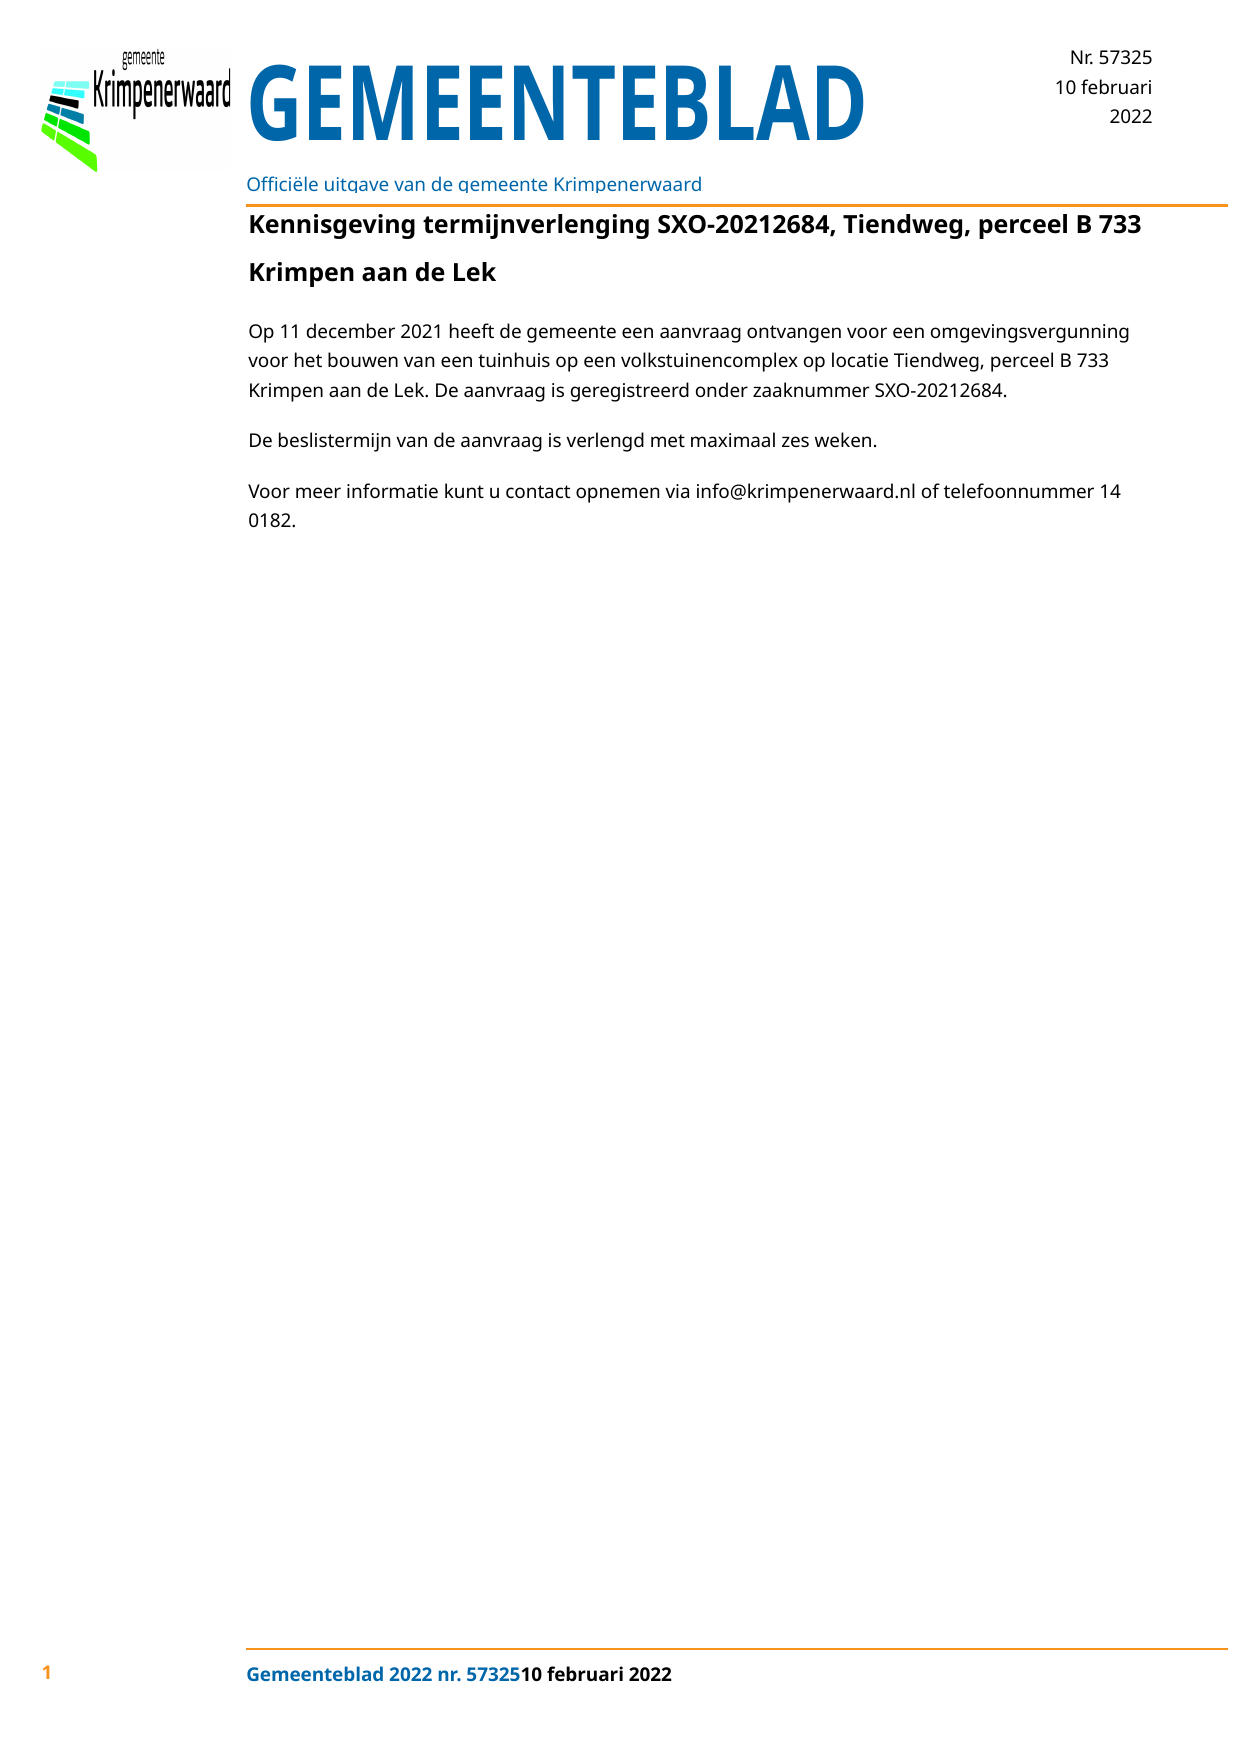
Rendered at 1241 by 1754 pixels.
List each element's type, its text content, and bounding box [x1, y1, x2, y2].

text Kennisgeving termijnverlenging SXO-20212684, Tiendweg, perceel B 733 Krimpen aan de Lek [248, 207, 1152, 288]
text Voor meer informatie kunt u contact opnemen via info@krimpenerwaard.nl of telefoonnummer 14 0182. [248, 478, 1152, 533]
picture [41, 47, 231, 172]
text De beslistermijn van de aanvraag is verlengd met maximaal zes weken. [248, 427, 1152, 453]
text Op 11 december 2021 heeft de gemeente een aanvraag ontvangen voor een omgevingsvergunning voor het bouwen van een tuinhuis op een volkstuinencomplex op locatie Tiendweg, perceel B 733 Krimpen aan de Lek. De aanvraag is geregistreerd onder zaaknummer SXO-20212684. [248, 318, 1152, 403]
